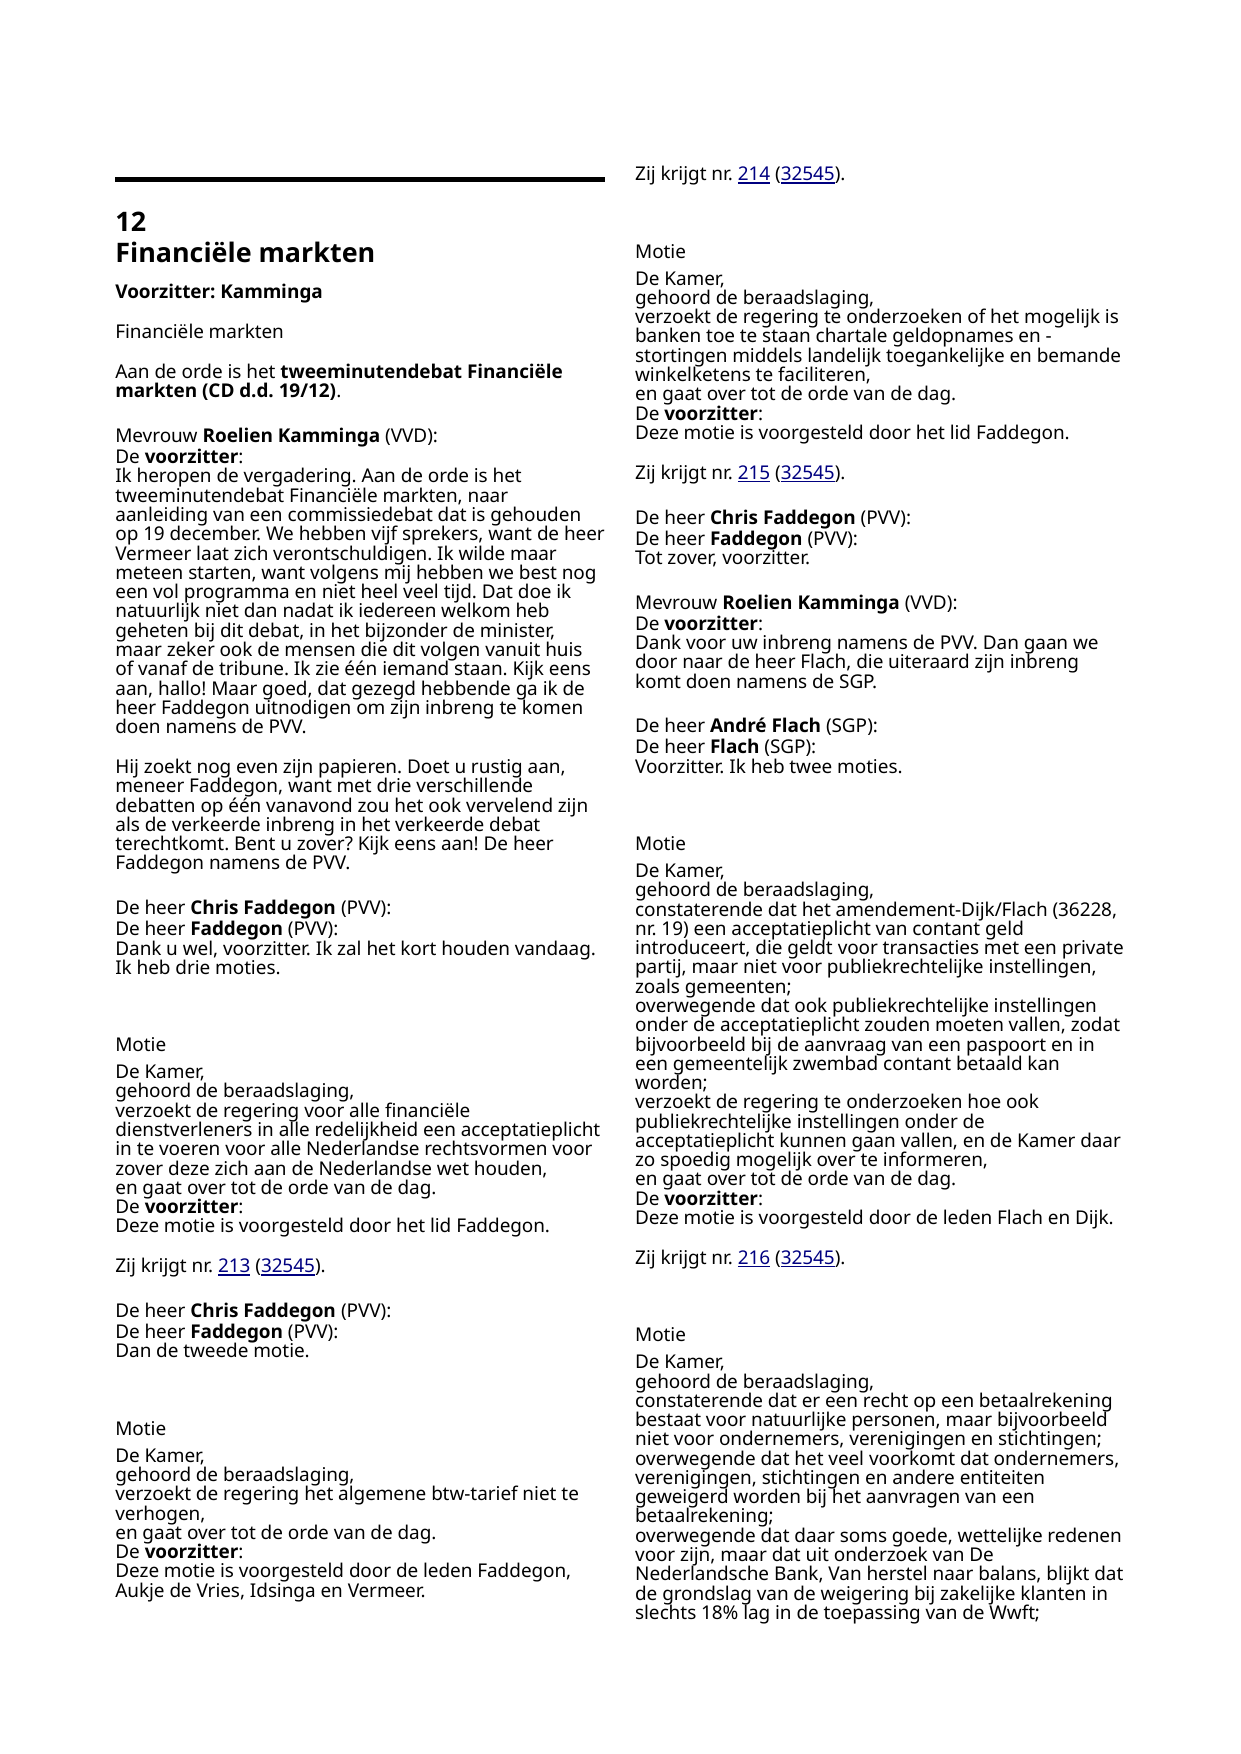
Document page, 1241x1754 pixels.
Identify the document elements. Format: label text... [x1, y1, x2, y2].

text gehoord de beraadslaging, [635, 289, 1125, 308]
text gehoord de beraadslaging, [115, 1082, 605, 1102]
text De voorzitter: [635, 615, 1125, 634]
text Tot zover, voorzitter. [635, 549, 1125, 568]
text en gaat over tot de orde van de dag. [115, 1179, 605, 1198]
text gehoord de beraadslaging, [635, 1373, 1125, 1392]
text gehoord de beraadslaging, [115, 1466, 605, 1485]
text De heer Chris Faddegon (PVV): [635, 504, 1125, 530]
text Motie [115, 1415, 605, 1441]
text Financiële markten [115, 239, 605, 283]
text Dank voor uw inbreng namens de PVV. Dan gaan we door naar de heer Flach, die uiteraard zijn inbreng komt doen namens de SGP. [635, 634, 1125, 692]
text Voorzitter: Kamminga [115, 283, 605, 302]
text gehoord de beraadslaging, [635, 881, 1125, 901]
text De heer André Flach (SGP): [635, 713, 1125, 738]
text verzoekt de regering te onderzoeken of het mogelijk is banken toe te staan chartale geldopnames en -stortingen middels landelijk toegankelijke en bemande winkelketens te faciliteren, [635, 308, 1125, 385]
text Deze motie is voorgesteld door de leden Flach en Dijk. [635, 1209, 1125, 1228]
text De heer Chris Faddegon (PVV): [115, 894, 605, 920]
text De heer Faddegon (PVV): [115, 920, 605, 939]
text verzoekt de regering het algemene btw-tarief niet te verhogen, [115, 1485, 605, 1524]
text Mevrouw Roelien Kamminga (VVD): [115, 422, 605, 448]
text De heer Flach (SGP): [635, 738, 1125, 758]
text Financiële markten [115, 323, 605, 342]
text De heer Chris Faddegon (PVV): [115, 1297, 605, 1323]
text Voorzitter. Ik heb twee moties. [635, 758, 1125, 777]
text De Kamer, [635, 862, 1125, 881]
text De Kamer, [115, 1447, 605, 1466]
text en gaat over tot de orde van de dag. [635, 1170, 1125, 1190]
text Motie [115, 1031, 605, 1057]
text De Kamer, [635, 1353, 1125, 1373]
text De Kamer, [635, 270, 1125, 289]
text overwegende dat ook publiekrechtelijke instellingen onder de acceptatieplicht zouden moeten vallen, zodat bijvoorbeeld bij de aanvraag van een paspoort en in een gemeentelijk zwembad contant betaald kan worden; [635, 997, 1125, 1093]
text 12 [115, 203, 605, 239]
text Deze motie is voorgesteld door het lid Faddegon. [115, 1217, 605, 1237]
text Hij zoekt nog even zijn papieren. Doet u rustig aan, meneer Faddegon, want met drie verschillende debatten op één vanavond zou het ook vervelend zijn als de verkeerde inbreng in het verkeerde debat terechtkomt. Bent u zover? Kijk eens aan! De heer Faddegon namens de PVV. [115, 758, 605, 874]
text De heer Faddegon (PVV): [635, 530, 1125, 549]
text De voorzitter: [635, 404, 1125, 424]
text Zij krijgt nr. 213 (32545). [115, 1257, 605, 1277]
text Zij krijgt nr. 216 (32545). [635, 1249, 1125, 1268]
text constaterende dat er een recht op een betaalrekening bestaat voor natuurlijke personen, maar bijvoorbeeld niet voor ondernemers, verenigingen en stichtingen; [635, 1392, 1125, 1450]
text Motie [635, 830, 1125, 856]
text Dank u wel, voorzitter. Ik zal het kort houden vandaag. Ik heb drie moties. [115, 939, 605, 978]
text Deze motie is voorgesteld door het lid Faddegon. [635, 424, 1125, 443]
text Aan de orde is het tweeminutendebat Financiële markten (CD d.d. 19/12). [115, 363, 605, 402]
text Deze motie is voorgesteld door de leden Faddegon, Aukje de Vries, Idsinga en Vermeer. [115, 1562, 605, 1601]
text overwegende dat het veel voorkomt dat ondernemers, verenigingen, stichtingen en andere entiteiten geweigerd worden bij het aanvragen van een betaalrekening; [635, 1450, 1125, 1527]
text De voorzitter: [115, 1198, 605, 1217]
text en gaat over tot de orde van de dag. [635, 385, 1125, 404]
text verzoekt de regering te onderzoeken hoe ook publiekrechtelijke instellingen onder de acceptatieplicht kunnen gaan vallen, en de Kamer daar zo spoedig mogelijk over te informeren, [635, 1093, 1125, 1170]
text Motie [635, 238, 1125, 264]
text Ik heropen de vergadering. Aan de orde is het tweeminutendebat Financiële markten, naar aanleiding van een commissiedebat dat is gehouden op 19 december. We hebben vijf sprekers, want de heer Vermeer laat zich verontschuldigen. Ik wilde maar meteen starten, want volgens mij hebben we best nog een vol programma en niet heel veel tijd. Dat doe ik natuurlijk niet dan nadat ik iedereen welkom heb geheten bij dit debat, in het bijzonder de minister, maar zeker ook de mensen die dit volgen vanuit huis of vanaf de tribune. Ik zie één iemand staan. Kijk eens aan, hallo! Maar goed, dat gezegd hebbende ga ik de heer Faddegon uitnodigen om zijn inbreng te komen doen namens de PVV. [115, 467, 605, 737]
text De voorzitter: [115, 448, 605, 467]
text en gaat over tot de orde van de dag. [115, 1524, 605, 1543]
text Dan de tweede motie. [115, 1342, 605, 1362]
text Mevrouw Roelien Kamminga (VVD): [635, 589, 1125, 615]
text Motie [635, 1322, 1125, 1347]
text De heer Faddegon (PVV): [115, 1323, 605, 1342]
text De voorzitter: [115, 1543, 605, 1562]
text De voorzitter: [635, 1190, 1125, 1209]
text Zij krijgt nr. 214 (32545). [635, 165, 1125, 184]
text Zij krijgt nr. 215 (32545). [635, 464, 1125, 483]
text verzoekt de regering voor alle financiële dienstverleners in alle redelijkheid een acceptatieplicht in te voeren voor alle Nederlandse rechtsvormen voor zover deze zich aan de Nederlandse wet houden, [115, 1102, 605, 1179]
text constaterende dat het amendement-Dijk/Flach (36228, nr. 19) een acceptatieplicht van contant geld introduceert, die geldt voor transacties met een private partij, maar niet voor publiekrechtelijke instellingen, zoals gemeenten; [635, 901, 1125, 997]
text De Kamer, [115, 1063, 605, 1082]
text overwegende dat daar soms goede, wettelijke redenen voor zijn, maar dat uit onderzoek van De Nederlandsche Bank, Van herstel naar balans, blijkt dat de grondslag van de weigering bij zakelijke klanten in slechts 18% lag in de toepassing van de Wwft; [635, 1527, 1125, 1623]
